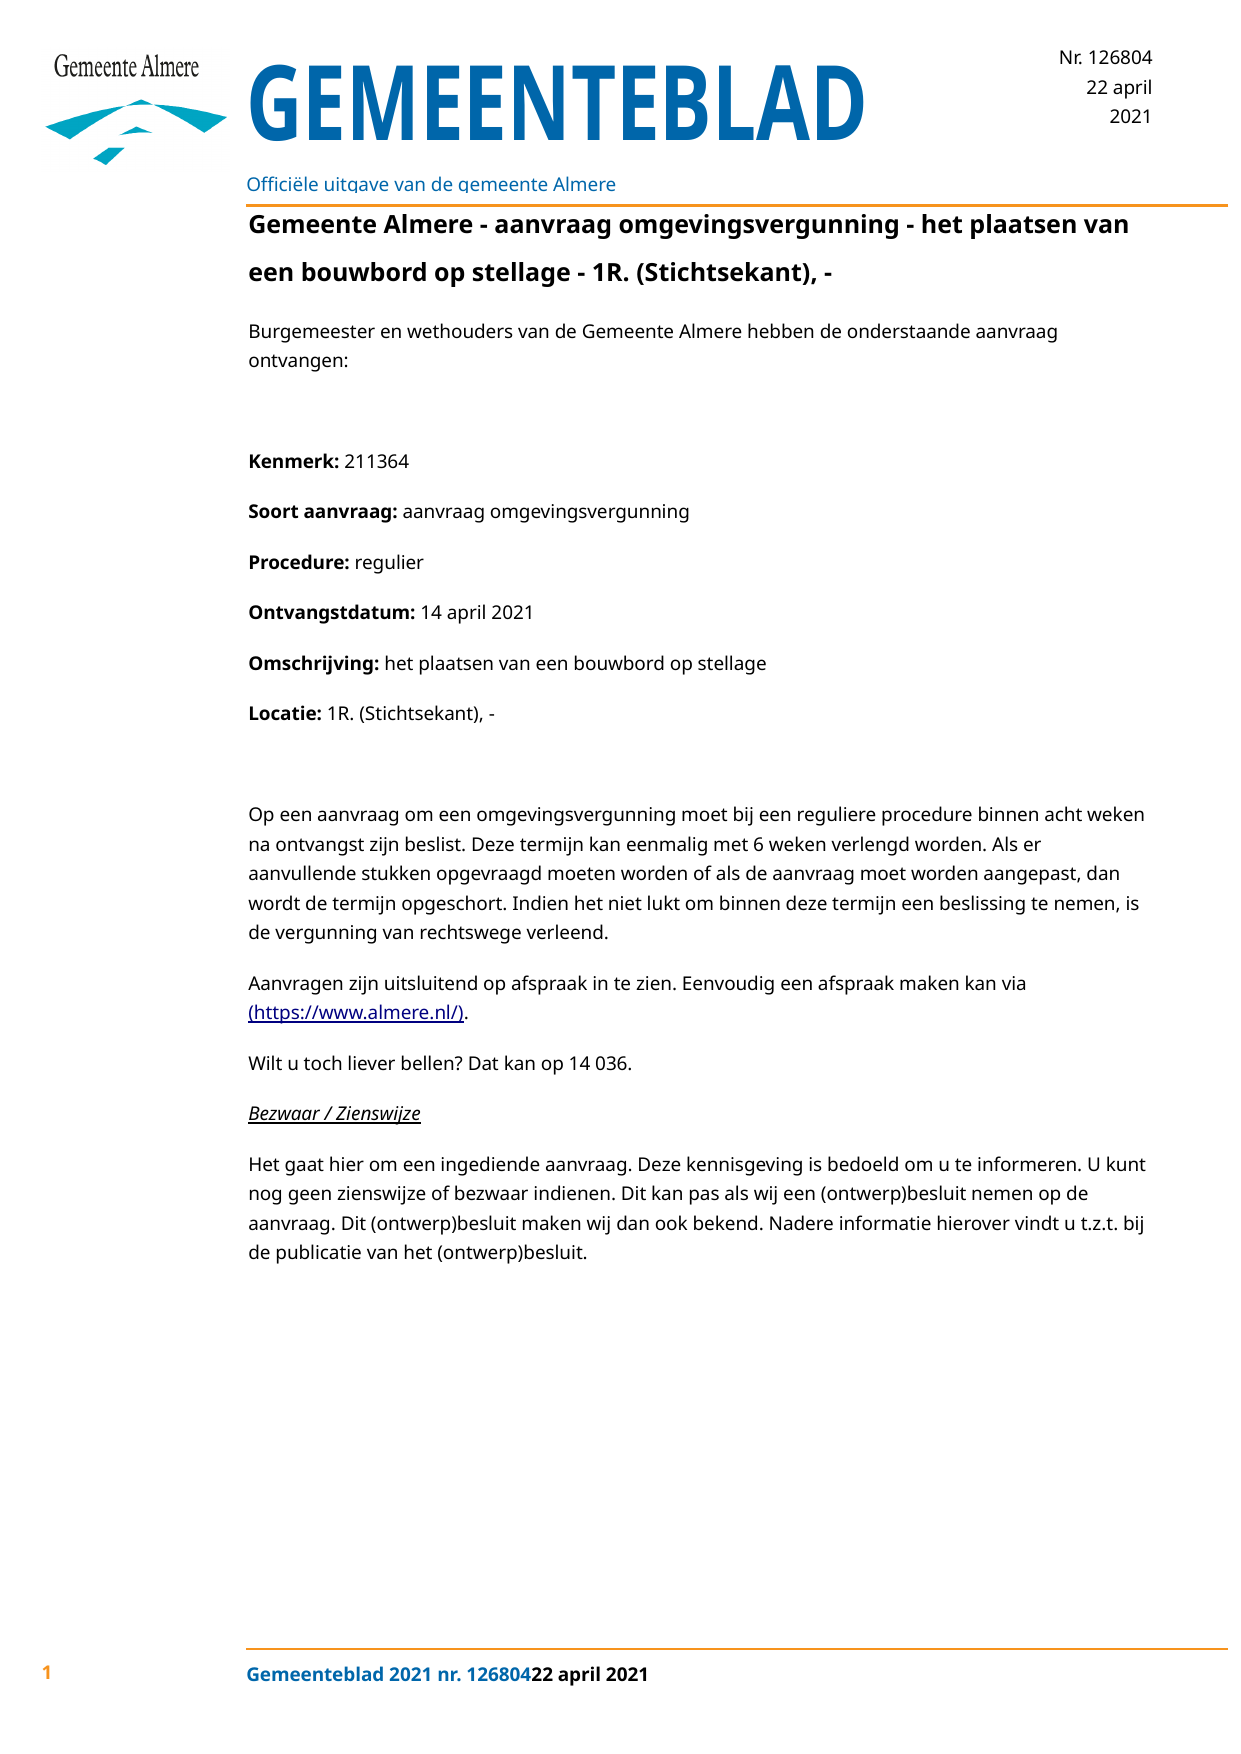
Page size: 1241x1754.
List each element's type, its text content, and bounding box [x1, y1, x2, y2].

text Omschrijving: het plaatsen van een bouwbord op stellage [248, 650, 1152, 676]
text Gemeente Almere - aanvraag omgevingsvergunning - het plaatsen van een bouwbord op stellage - 1R. (Stichtsekant), - [248, 207, 1152, 288]
text Procedure: regulier [248, 549, 1152, 575]
text Het gaat hier om een ingediende aanvraag. Deze kennisgeving is bedoeld om u te informeren. U kunt nog geen zienswijze of bezwaar indienen. Dit kan pas als wij een (ontwerp)besluit nemen op de aanvraag. Dit (ontwerp)besluit maken wij dan ook bekend. Nadere informatie hierover vindt u t.z.t. bij de publicatie van het (ontwerp)besluit. [248, 1151, 1152, 1265]
text Ontvangstdatum: 14 april 2021 [248, 599, 1152, 625]
text Op een aanvraag om een omgevingsvergunning moet bij een reguliere procedure binnen acht weken na ontvangst zijn beslist. Deze termijn kan eenmalig met 6 weken verlengd worden. Als er aanvullende stukken opgevraagd moeten worden of als de aanvraag moet worden aangepast, dan wordt de termijn opgeschort. Indien het niet lukt om binnen deze termijn een beslissing te nemen, is de vergunning van rechtswege verleend. [248, 801, 1152, 945]
text Aanvragen zijn uitsluitend op afspraak in te zien. Eenvoudig een afspraak maken kan via (https://www.almere.nl/). [248, 970, 1152, 1025]
text Bezwaar / Zienswijze [248, 1100, 1152, 1126]
text Soort aanvraag: aanvraag omgevingsvergunning [248, 499, 1152, 524]
text Burgemeester en wethouders van de Gemeente Almere hebben de onderstaande aanvraag ontvangen: [248, 318, 1152, 373]
picture [41, 47, 231, 172]
text Kenmerk: 211364 [248, 448, 1152, 474]
text Wilt u toch liever bellen? Dat kan op 14 036. [248, 1050, 1152, 1076]
text Locatie: 1R. (Stichtsekant), - [248, 700, 1152, 726]
